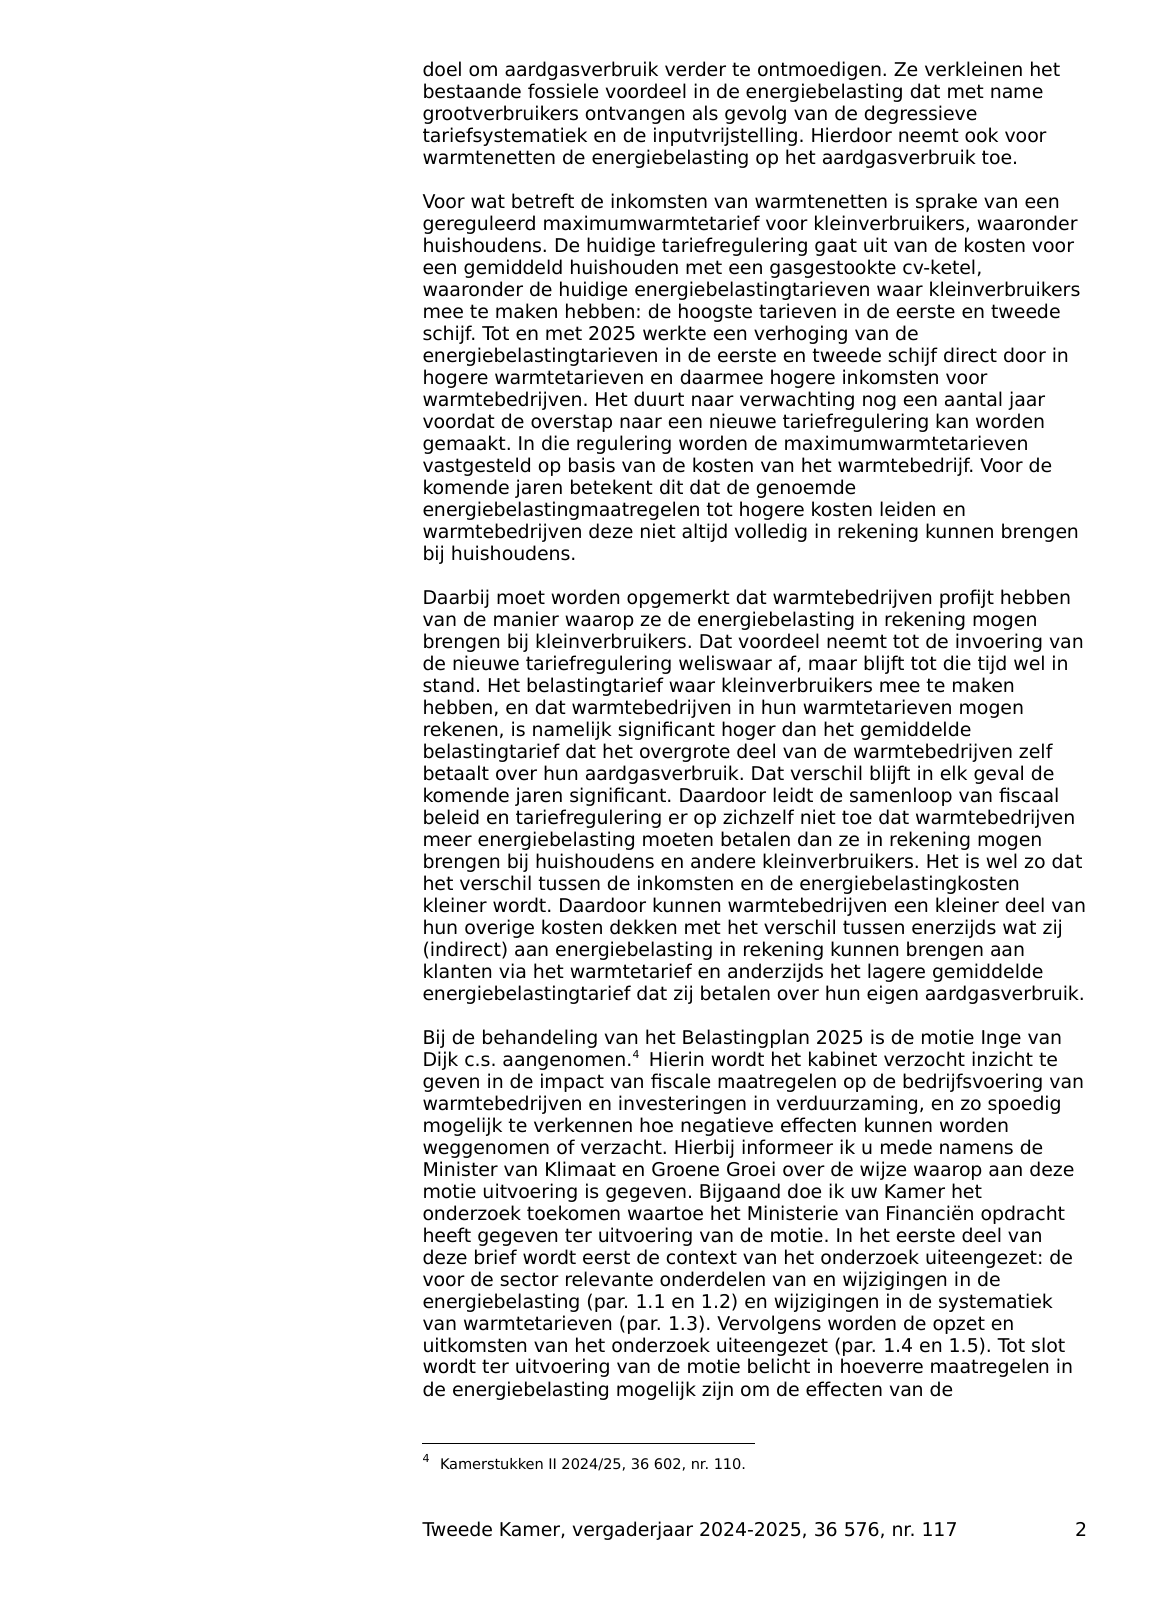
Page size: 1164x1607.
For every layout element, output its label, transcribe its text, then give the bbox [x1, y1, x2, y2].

text Bij de behandeling van het Belastingplan 2025 is de motie Inge van Dijk c.s. aangenomen. Hierin wordt het kabinet verzocht inzicht te geven in de impact van fiscale maatregelen op de bedrijfsvoering van warmtebedrijven en investeringen in verduurzaming, en zo spoedig mogelijk te verkennen hoe negatieve effecten kunnen worden weggenomen of verzacht. Hierbij informeer ik u mede namens de Minister van Klimaat en Groene Groei over de wijze waarop aan deze motie uitvoering is gegeven. Bijgaand doe ik uw Kamer het onderzoek toekomen waartoe het Ministerie van Financiën opdracht heeft gegeven ter uitvoering van de motie. In het eerste deel van deze brief wordt eerst de context van het onderzoek uiteengezet: de voor de sector relevante onderdelen van en wijzigingen in de energiebelasting (par. 1.1 en 1.2) en wijzigingen in de systematiek van warmtetarieven (par. 1.3). Vervolgens worden de opzet en uitkomsten van het onderzoek uiteengezet (par. 1.4 en 1.5). Tot slot wordt ter uitvoering van de motie belicht in hoeverre maatregelen in de energiebelasting mogelijk zijn om de effecten van de [422, 1027, 1087, 1400]
text doel om aardgasverbruik verder te ontmoedigen. Ze verkleinen het bestaande fossiele voordeel in de energiebelasting dat met name grootverbruikers ontvangen als gevolg van de degressieve tariefsystematiek en de inputvrijstelling. Hierdoor neemt ook voor warmtenetten de energiebelasting op het aardgasverbruik toe. [422, 59, 1087, 169]
text Daarbij moet worden opgemerkt dat warmtebedrijven profijt hebben van de manier waarop ze de energiebelasting in rekening mogen brengen bij kleinverbruikers. Dat voordeel neemt tot de invoering van de nieuwe tariefregulering weliswaar af, maar blijft tot die tijd wel in stand. Het belastingtarief waar kleinverbruikers mee te maken hebben, en dat warmtebedrijven in hun warmtetarieven mogen rekenen, is namelijk significant hoger dan het gemiddelde belastingtarief dat het overgrote deel van de warmtebedrijven zelf betaalt over hun aardgasverbruik. Dat verschil blijft in elk geval de komende jaren significant. Daardoor leidt de samenloop van fiscaal beleid en tariefregulering er op zichzelf niet toe dat warmtebedrijven meer energiebelasting moeten betalen dan ze in rekening mogen brengen bij huishoudens en andere kleinverbruikers. Het is wel zo dat het verschil tussen de inkomsten en de energiebelastingkosten kleiner wordt. Daardoor kunnen warmtebedrijven een kleiner deel van hun overige kosten dekken met het verschil tussen enerzijds wat zij (indirect) aan energiebelasting in rekening kunnen brengen aan klanten via het warmtetarief en anderzijds het lagere gemiddelde energiebelastingtarief dat zij betalen over hun eigen aardgasverbruik. [422, 587, 1087, 1004]
text Kamerstukken II 2024/25, 36 602, nr. 110. [422, 1452, 1087, 1474]
text Voor wat betreft de inkomsten van warmtenetten is sprake van een gereguleerd maximumwarmtetarief voor kleinverbruikers, waaronder huishoudens. De huidige tariefregulering gaat uit van de kosten voor een gemiddeld huishouden met een gasgestookte cv-ketel, waaronder de huidige energiebelastingtarieven waar kleinverbruikers mee te maken hebben: de hoogste tarieven in de eerste en tweede schijf. Tot en met 2025 werkte een verhoging van de energiebelastingtarieven in de eerste en tweede schijf direct door in hogere warmtetarieven en daarmee hogere inkomsten voor warmtebedrijven. Het duurt naar verwachting nog een aantal jaar voordat de overstap naar een nieuwe tariefregulering kan worden gemaakt. In die regulering worden de maximumwarmtetarieven vastgesteld op basis van de kosten van het warmtebedrijf. Voor de komende jaren betekent dit dat de genoemde energiebelastingmaatregelen tot hogere kosten leiden en warmtebedrijven deze niet altijd volledig in rekening kunnen brengen bij huishoudens. [422, 191, 1087, 565]
